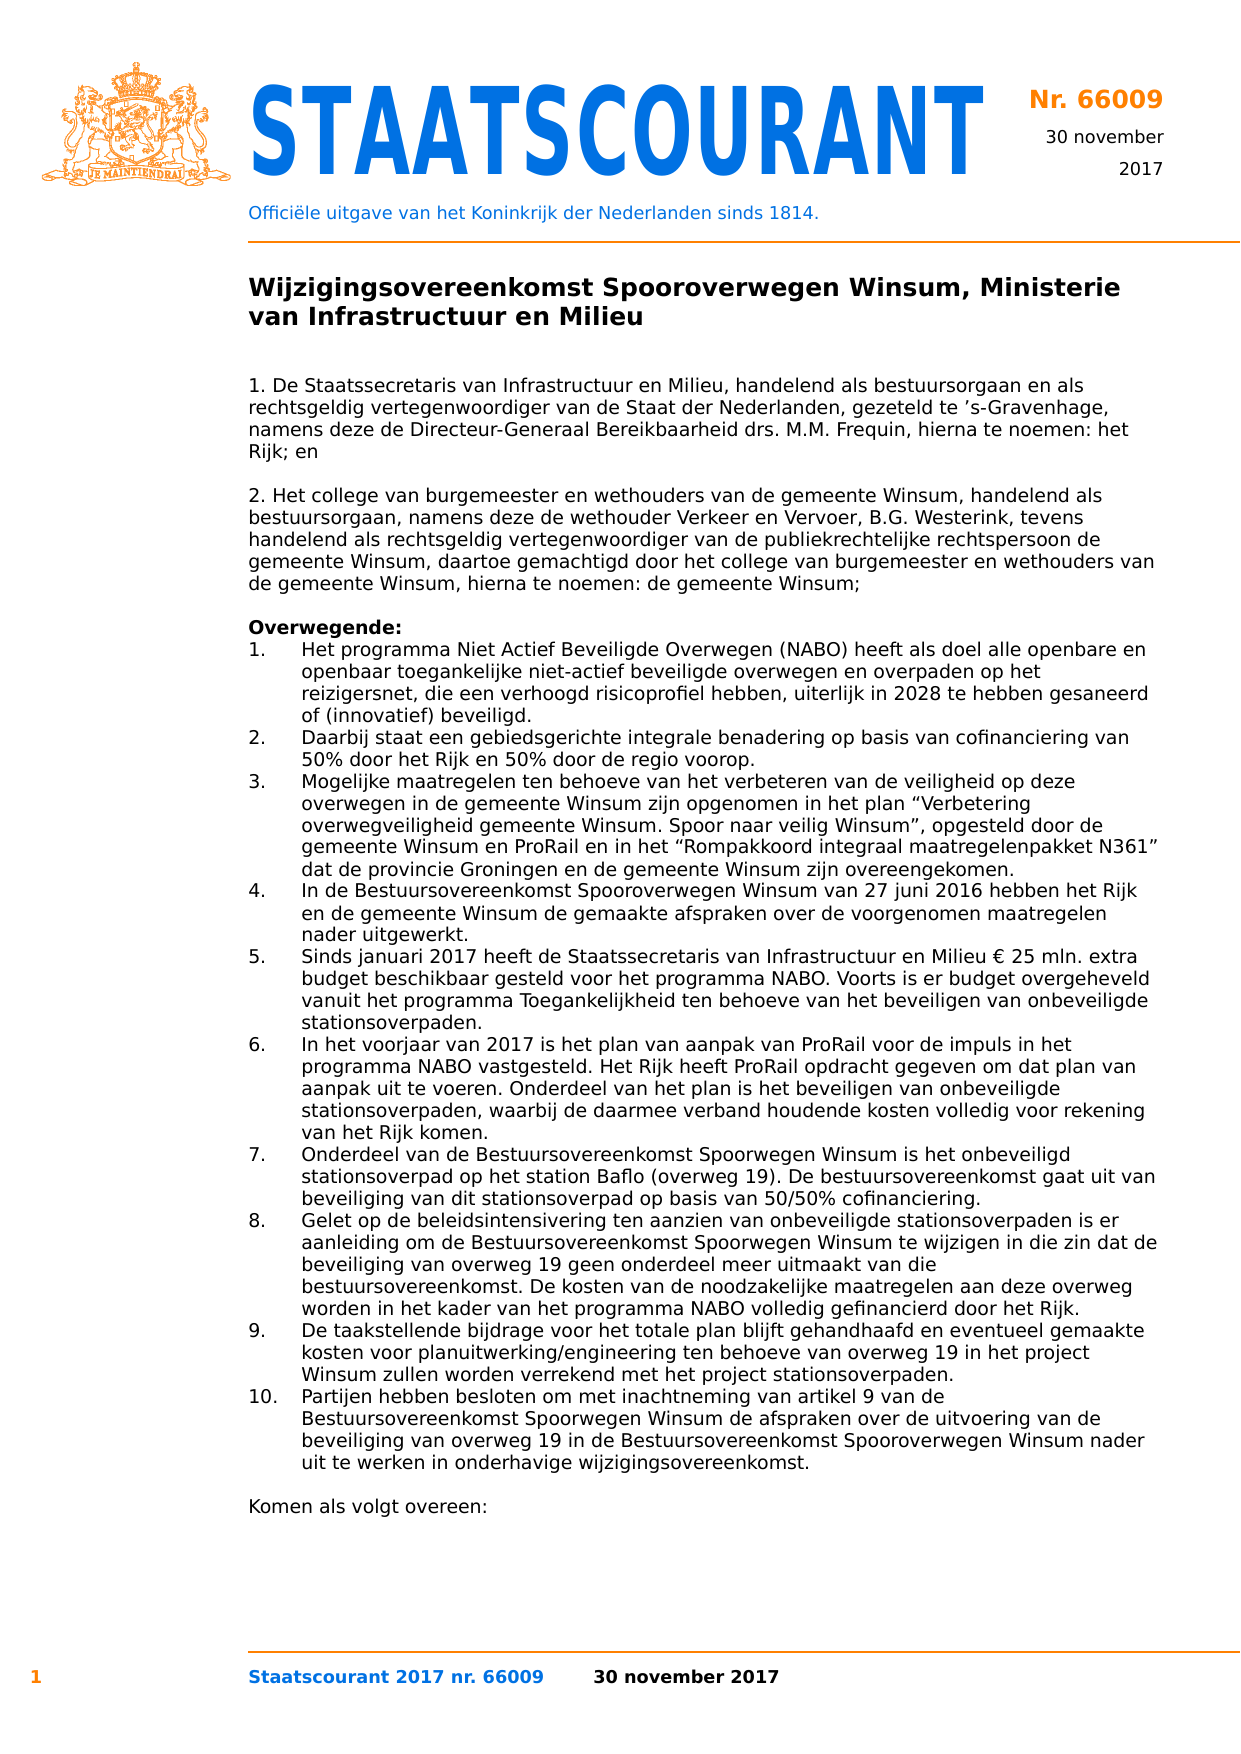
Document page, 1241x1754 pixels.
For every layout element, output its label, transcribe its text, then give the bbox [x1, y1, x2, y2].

text 10. Partijen hebben besloten om met inachtneming van artikel 9 van de Bestuursovereenkomst Spoorwegen Winsum de afspraken over de uitvoering van de beveiliging van overweg 19 in de Bestuursovereenkomst Spooroverwegen Winsum nader uit te werken in onderhavige wijzigingsovereenkomst. [248, 1386, 1163, 1474]
text 8. Gelet op de beleidsintensivering ten aanzien van onbeveiligde stationsoverpaden is er aanleiding om de Bestuursovereenkomst Spoorwegen Winsum te wijzigen in die zin dat de beveiliging van overweg 19 geen onderdeel meer uitmaakt van die bestuursovereenkomst. De kosten van de noodzakelijke maatregelen aan deze overweg worden in het kader van het programma NABO volledig gefinancierd door het Rijk. [248, 1210, 1163, 1320]
text 2. Het college van burgemeester en wethouders van de gemeente Winsum, handelend als bestuursorgaan, namens deze de wethouder Verkeer en Vervoer, B.G. Westerink, tevens handelend als rechtsgeldig vertegenwoordiger van de publiekrechtelijke rechtspersoon de gemeente Winsum, daartoe gemachtigd door het college van burgemeester en wethouders van de gemeente Winsum, hierna te noemen: de gemeente Winsum; [248, 485, 1163, 595]
text 1. Het programma Niet Actief Beveiligde Overwegen (NABO) heeft als doel alle openbare en openbaar toegankelijke niet-actief beveiligde overwegen en overpaden op het reizigersnet, die een verhoogd risicoprofiel hebben, uiterlijk in 2028 te hebben gesaneerd of (innovatief) beveiligd. [248, 639, 1163, 727]
text 1. De Staatssecretaris van Infrastructuur en Milieu, handelend als bestuursorgaan en als rechtsgeldig vertegenwoordiger van de Staat der Nederlanden, gezeteld te ’s-Gravenhage, namens deze de Directeur-Generaal Bereikbaarheid drs. M.M. Frequin, hierna te noemen: het Rijk; en [248, 375, 1163, 463]
text 7. Onderdeel van de Bestuursovereenkomst Spoorwegen Winsum is het onbeveiligd stationsoverpad op het station Baflo (overweg 19). De bestuursovereenkomst gaat uit van beveiliging van dit stationsoverpad op basis van 50/50% cofinanciering. [248, 1144, 1163, 1210]
text Komen als volgt overeen: [248, 1496, 1163, 1518]
table_cell 2017 [998, 153, 1240, 203]
text 2. Daarbij staat een gebiedsgerichte integrale benadering op basis van cofinanciering van 50% door het Rijk en 50% door de regio voorop. [248, 727, 1163, 771]
text Overwegende: [248, 617, 1163, 639]
text 3. Mogelijke maatregelen ten behoeve van het verbeteren van de veiligheid op deze overwegen in de gemeente Winsum zijn opgenomen in het plan “Verbetering overwegveiligheid gemeente Winsum. Spoor naar veilig Winsum”, opgesteld door de gemeente Winsum en ProRail en in het “Rompakkoord integraal maatregelenpakket N361” dat de provincie Groningen en de gemeente Winsum zijn overeengekomen. [248, 771, 1163, 880]
subtitle Wijzigingsovereenkomst Spooroverwegen Winsum, Ministerie van Infrastructuur en Milieu [248, 273, 1163, 331]
table_header Nr. 66009 [998, 62, 1240, 121]
picture [41, 62, 231, 186]
table_header STAATSCOURANT [248, 62, 998, 203]
text 9. De taakstellende bijdrage voor het totale plan blijft gehandhaafd en eventueel gemaakte kosten voor planuitwerking/engineering ten behoeve van overweg 19 in het project Winsum zullen worden verrekend met het project stationsoverpaden. [248, 1320, 1163, 1386]
text 4. In de Bestuursovereenkomst Spooroverwegen Winsum van 27 juni 2016 hebben het Rijk en de gemeente Winsum de gemaakte afspraken over de voorgenomen maatregelen nader uitgewerkt. [248, 880, 1163, 946]
text 5. Sinds januari 2017 heeft de Staatssecretaris van Infrastructuur en Milieu € 25 mln. extra budget beschikbaar gesteld voor het programma NABO. Voorts is er budget overgeheveld vanuit het programma Toegankelijkheid ten behoeve van het beveiligen van onbeveiligde stationsoverpaden. [248, 946, 1163, 1034]
table_cell 30 november [998, 121, 1240, 153]
table_cell Officiële uitgave van het Koninkrijk der Nederlanden sinds 1814. [248, 203, 1240, 241]
text 6. In het voorjaar van 2017 is het plan van aanpak van ProRail voor de impuls in het programma NABO vastgesteld. Het Rijk heeft ProRail opdracht gegeven om dat plan van aanpak uit te voeren. Onderdeel van het plan is het beveiligen van onbeveiligde stationsoverpaden, waarbij de daarmee verband houdende kosten volledig voor rekening van het Rijk komen. [248, 1034, 1163, 1144]
table_header [25, 62, 248, 241]
